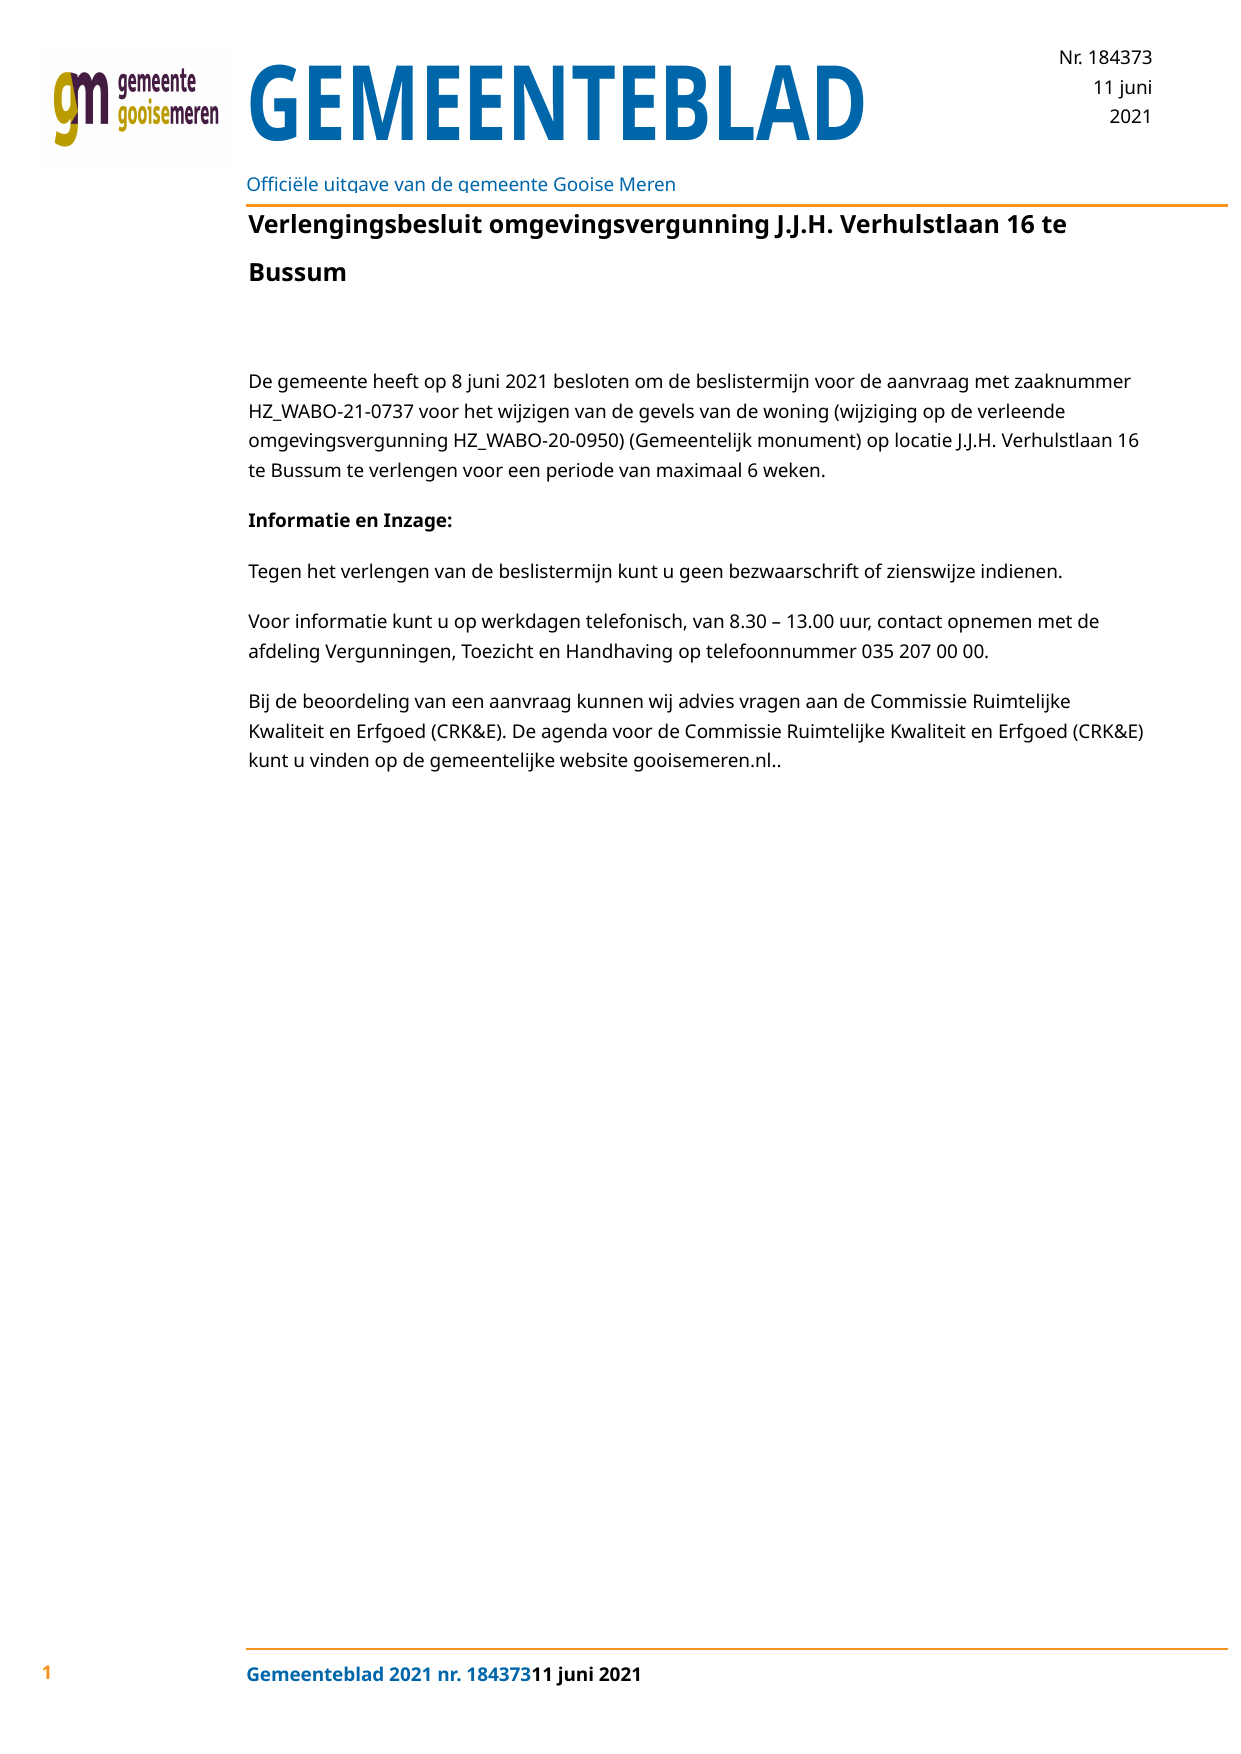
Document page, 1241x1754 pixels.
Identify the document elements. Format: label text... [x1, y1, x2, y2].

text Informatie en Inzage: [248, 507, 1152, 533]
text Bij de beoordeling van een aanvraag kunnen wij advies vragen aan de Commissie Ruimtelijke Kwaliteit en Erfgoed (CRK&E). De agenda voor de Commissie Ruimtelijke Kwaliteit en Erfgoed (CRK&E) kunt u vinden op de gemeentelijke website gooisemeren.nl.. [248, 688, 1152, 773]
text Voor informatie kunt u op werkdagen telefonisch, van 8.30 – 13.00 uur, contact opnemen met de afdeling Vergunningen, Toezicht en Handhaving op telefoonnummer 035 207 00 00. [248, 608, 1152, 664]
picture [41, 47, 231, 172]
text Tegen het verlengen van de beslistermijn kunt u geen bezwaarschrift of zienswijze indienen. [248, 558, 1152, 584]
text Verlengingsbesluit omgevingsvergunning J.J.H. Verhulstlaan 16 te Bussum [248, 207, 1152, 288]
text De gemeente heeft op 8 juni 2021 besloten om de beslistermijn voor de aanvraag met zaaknummer HZ_WABO-21-0737 voor het wijzigen van de gevels van de woning (wijziging op de verleende omgevingsvergunning HZ_WABO-20-0950) (Gemeentelijk monument) op locatie J.J.H. Verhulstlaan 16 te Bussum te verlengen voor een periode van maximaal 6 weken. [248, 368, 1152, 483]
